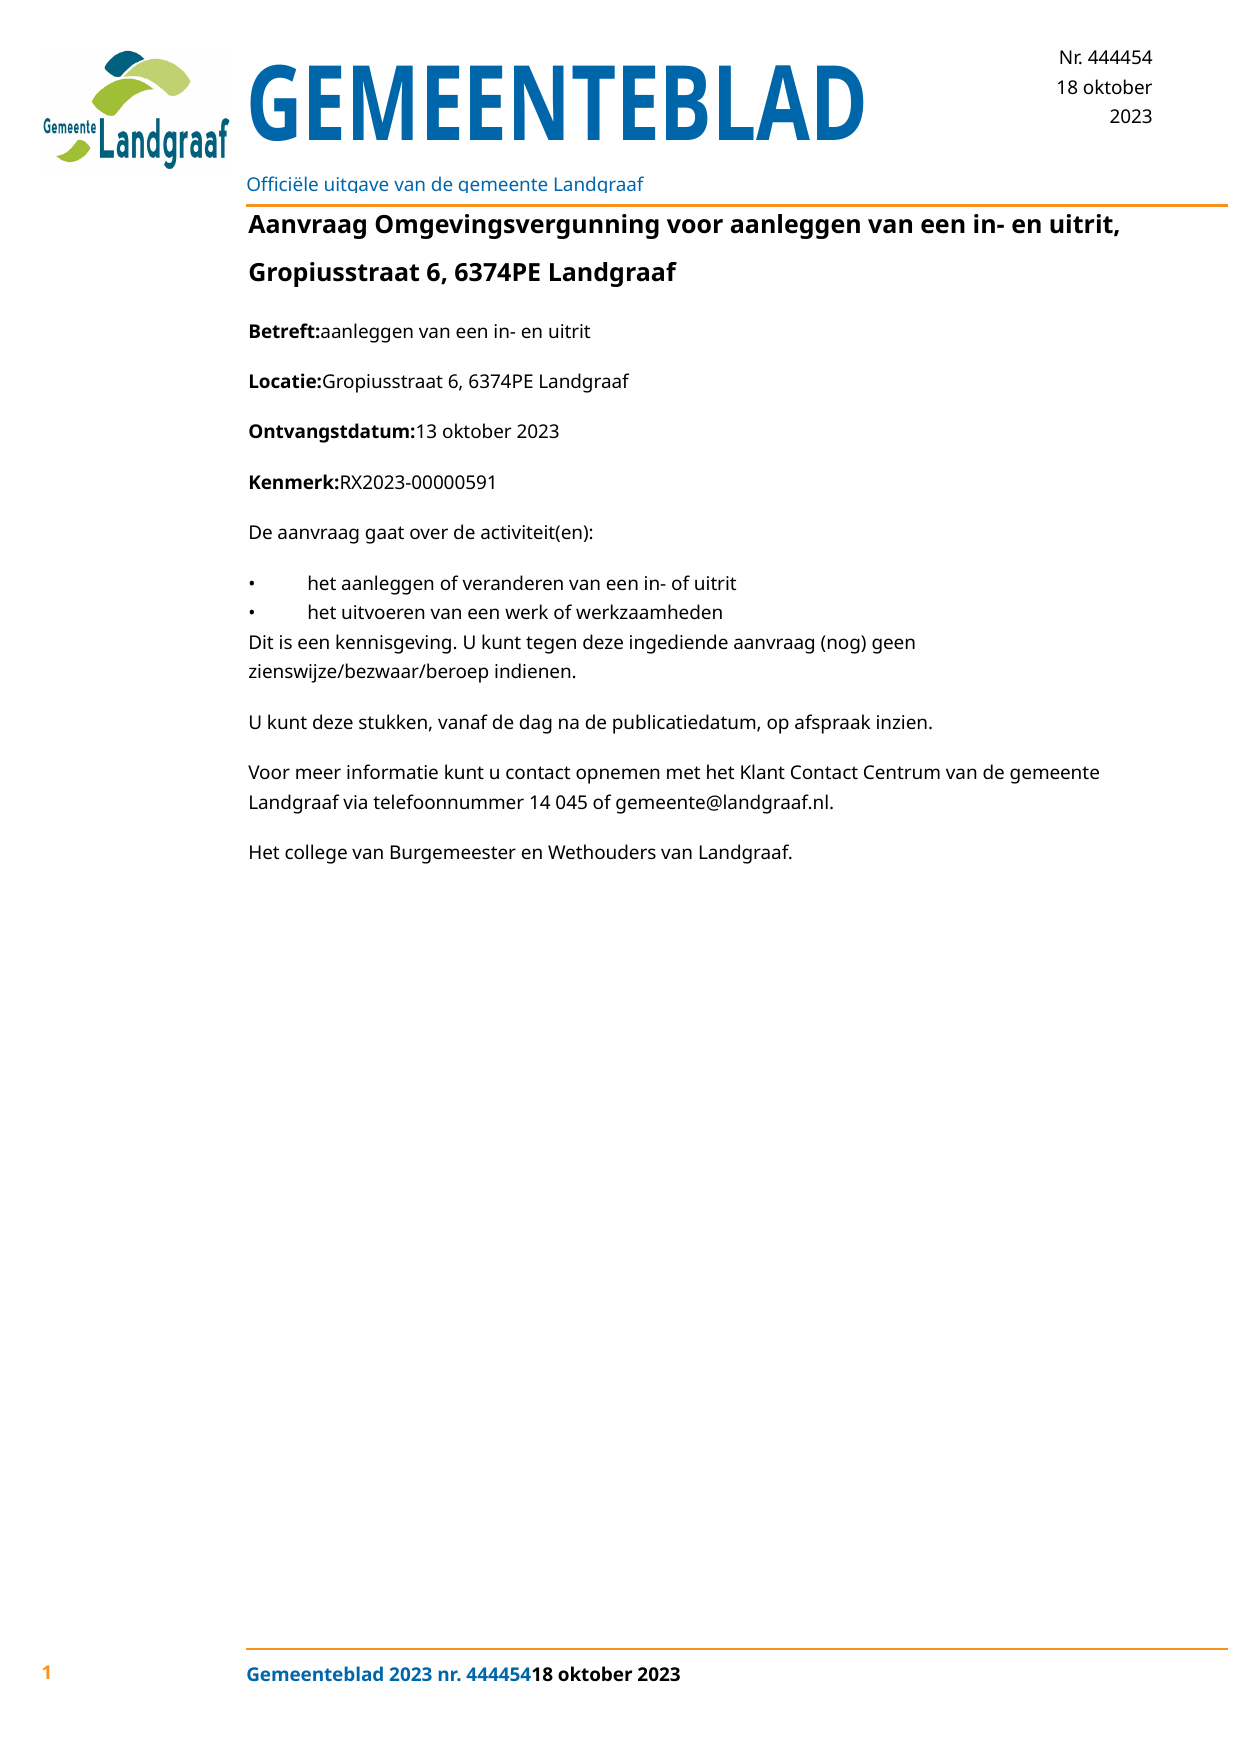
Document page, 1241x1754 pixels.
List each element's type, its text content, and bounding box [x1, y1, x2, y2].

text Dit is een kennisgeving. U kunt tegen deze ingediende aanvraag (nog) geen zienswijze/bezwaar/beroep indienen. [248, 629, 1152, 684]
text Voor meer informatie kunt u contact opnemen met het Klant Contact Centrum van de gemeente Landgraaf via telefoonnummer 14 045 of gemeente@landgraaf.nl. [248, 759, 1152, 815]
picture [41, 47, 231, 172]
text Locatie:Gropiusstraat 6, 6374PE Landgraaf [248, 368, 1152, 394]
text Het college van Burgemeester en Wethouders van Landgraaf. [248, 839, 1152, 865]
text Ontvangstdatum:13 oktober 2023 [248, 419, 1152, 444]
text Aanvraag Omgevingsvergunning voor aanleggen van een in- en uitrit, Gropiusstraat 6, 6374PE Landgraaf [248, 207, 1152, 288]
list het uitvoeren van een werk of werkzaamheden [248, 599, 1152, 625]
text Betreft:aanleggen van een in- en uitrit [248, 318, 1152, 344]
text Kenmerk:RX2023-00000591 [248, 469, 1152, 495]
list het aanleggen of veranderen van een in- of uitrit [248, 570, 1152, 596]
text De aanvraag gaat over de activiteit(en): [248, 519, 1152, 545]
text U kunt deze stukken, vanaf de dag na de publicatiedatum, op afspraak inzien. [248, 709, 1152, 735]
